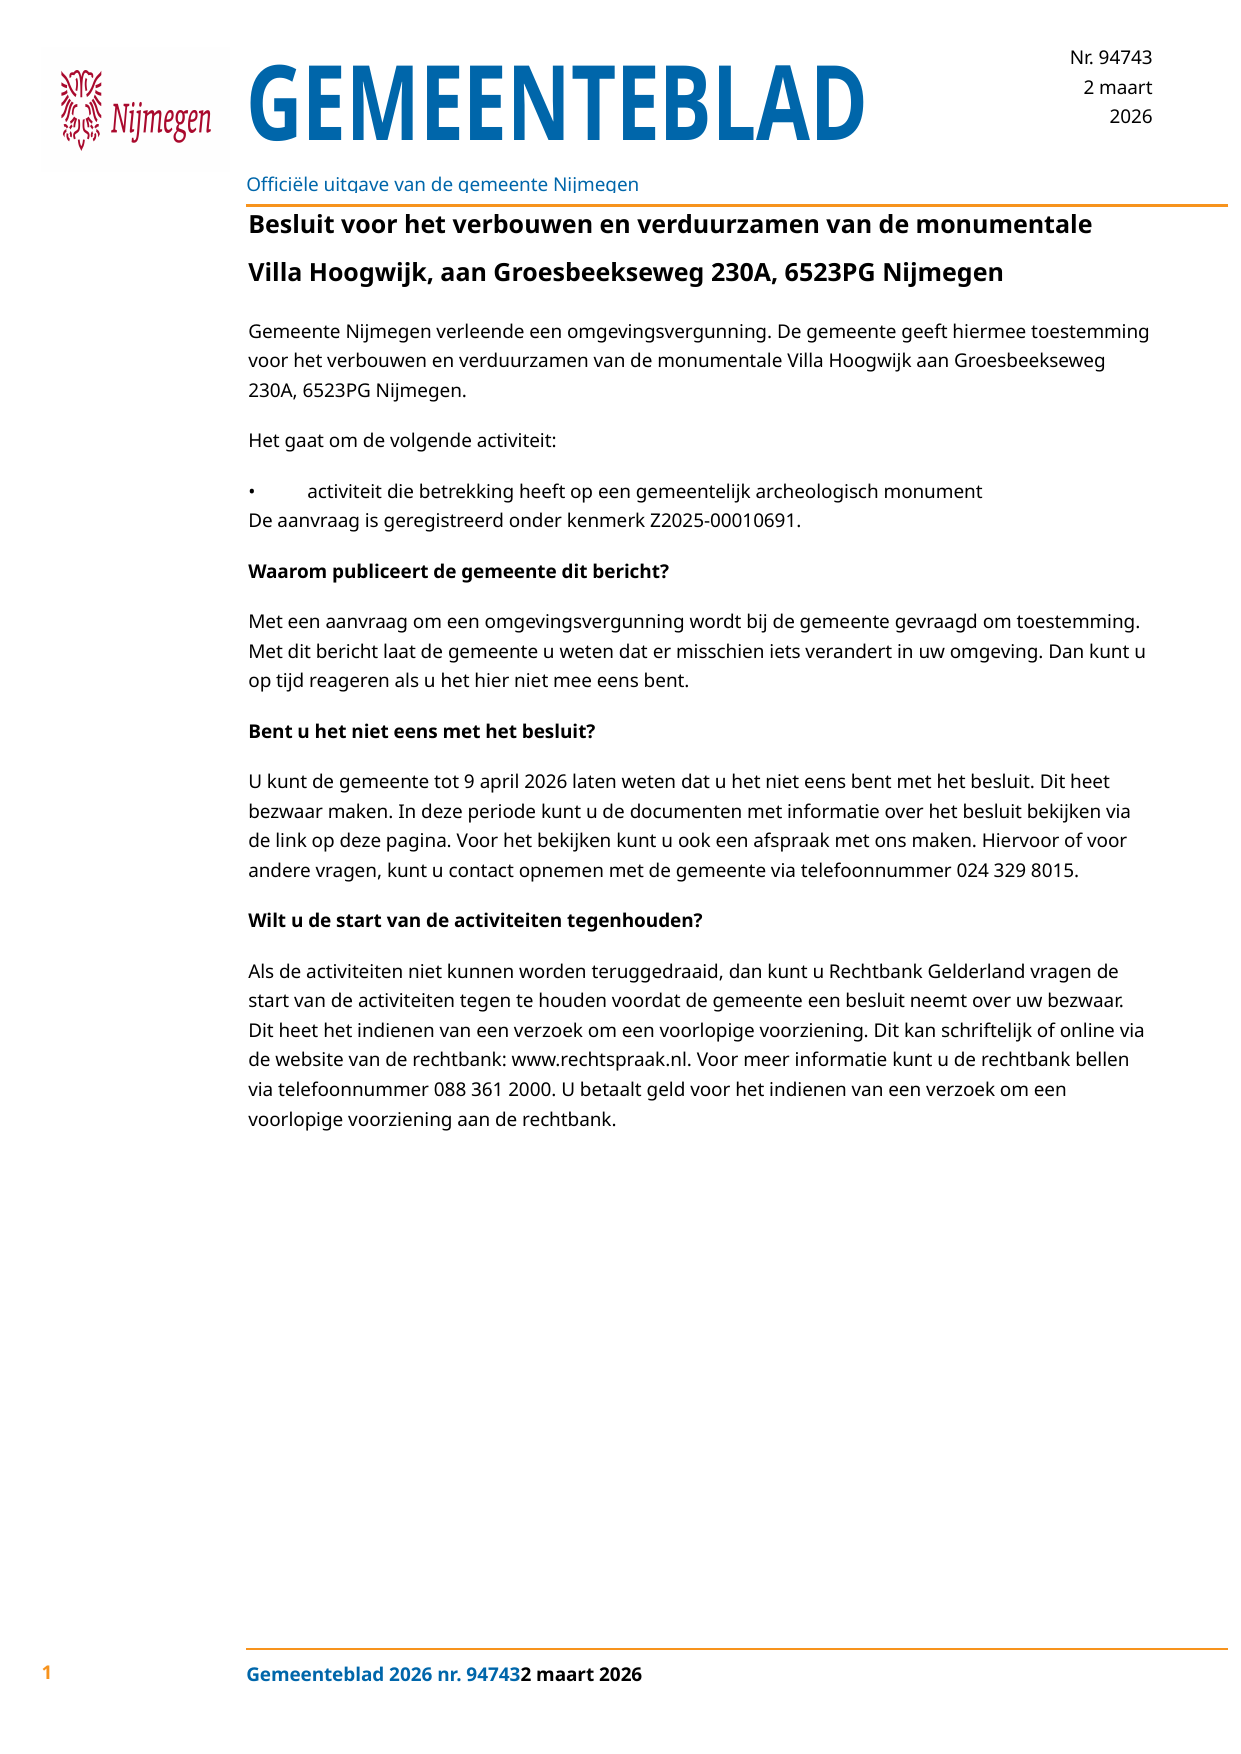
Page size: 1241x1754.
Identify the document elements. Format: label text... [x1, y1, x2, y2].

text Waarom publiceert de gemeente dit bericht? [248, 558, 1152, 584]
text Gemeente Nijmegen verleende een omgevingsvergunning. De gemeente geeft hiermee toestemming voor het verbouwen en verduurzamen van de monumentale Villa Hoogwijk aan Groesbeekseweg 230A, 6523PG Nijmegen. [248, 318, 1152, 403]
text Bent u het niet eens met het besluit? [248, 718, 1152, 744]
text Met een aanvraag om een omgevingsvergunning wordt bij de gemeente gevraagd om toestemming. Met dit bericht laat de gemeente u weten dat er misschien iets verandert in uw omgeving. Dan kunt u op tijd reageren als u het hier niet mee eens bent. [248, 608, 1152, 693]
text Het gaat om de volgende activiteit: [248, 427, 1152, 453]
text Wilt u de start van de activiteiten tegenhouden? [248, 907, 1152, 933]
text Besluit voor het verbouwen en verduurzamen van de monumentale Villa Hoogwijk, aan Groesbeekseweg 230A, 6523PG Nijmegen [248, 207, 1152, 288]
text U kunt de gemeente tot 9 april 2026 laten weten dat u het niet eens bent met het besluit. Dit heet bezwaar maken. In deze periode kunt u de documenten met informatie over het besluit bekijken via de link op deze pagina. Voor het bekijken kunt u ook een afspraak met ons maken. Hiervoor of voor andere vragen, kunt u contact opnemen met de gemeente via telefoonnummer 024 329 8015. [248, 768, 1152, 883]
text Als de activiteiten niet kunnen worden teruggedraaid, dan kunt u Rechtbank Gelderland vragen de start van de activiteiten tegen te houden voordat de gemeente een besluit neemt over uw bezwaar. Dit heet het indienen van een verzoek om een voorlopige voorziening. Dit kan schriftelijk of online via de website van de rechtbank: www.rechtspraak.nl. Voor meer informatie kunt u de rechtbank bellen via telefoonnummer 088 361 2000. U betaalt geld voor het indienen van een verzoek om een voorlopige voorziening aan de rechtbank. [248, 958, 1152, 1132]
list activiteit die betrekking heeft op een gemeentelijk archeologisch monument [248, 478, 1152, 504]
picture [41, 47, 231, 172]
text De aanvraag is geregistreerd onder kenmerk Z2025-00010691. [248, 507, 1152, 533]
